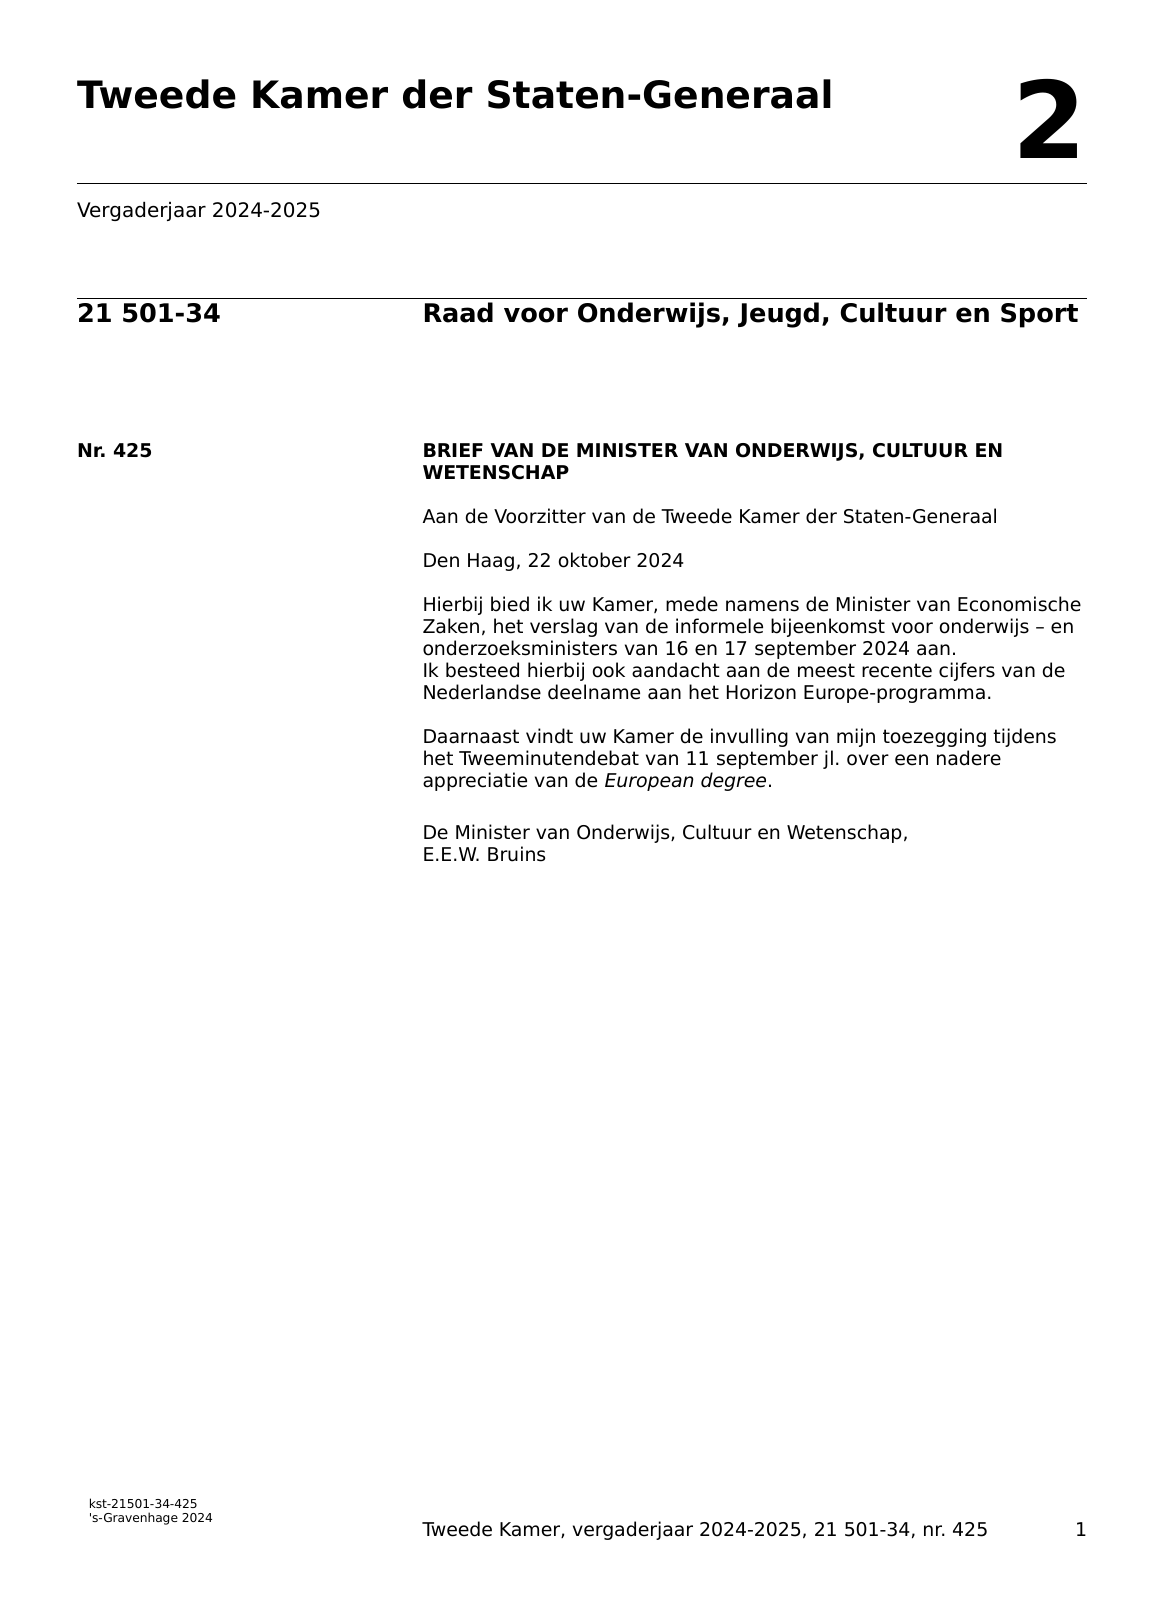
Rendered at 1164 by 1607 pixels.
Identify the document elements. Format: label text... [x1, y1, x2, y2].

table_cell Vergaderjaar 2024-2025 [77, 184, 1087, 298]
text Hierbij bied ik uw Kamer, mede namens de Minister van Economische Zaken, het verslag van de informele bijeenkomst voor onderwijs – en onderzoeksministers van 16 en 17 september 2024 aan. [422, 594, 1087, 660]
text Aan de Voorzitter van de Tweede Kamer der Staten-Generaal [422, 506, 1087, 528]
table_header Tweede Kamer der Staten-Generaal [77, 59, 886, 183]
text Den Haag, 22 oktober 2024 [422, 550, 1087, 572]
subtitle 21 501-34 Raad voor Onderwijs, Jeugd, Cultuur en Sport [77, 299, 1087, 329]
text Daarnaast vindt uw Kamer de invulling van mijn toezegging tijdens het Tweeminutendebat van 11 september jl. over een nadere appreciatie van de European degree. [422, 726, 1087, 792]
table_header 2 [886, 59, 1087, 183]
subtitle Nr. 425 BRIEF VAN DE MINISTER VAN ONDERWIJS, CULTUUR EN WETENSCHAP [77, 440, 1087, 484]
text De Minister van Onderwijs, Cultuur en Wetenschap, E.E.W. Bruins [422, 822, 1087, 866]
text 's-Gravenhage 2024 [88, 1511, 323, 1525]
text kst-21501-34-425 [88, 1497, 323, 1511]
text Ik besteed hierbij ook aandacht aan de meest recente cijfers van de Nederlandse deelname aan het Horizon Europe-programma. [422, 660, 1087, 704]
